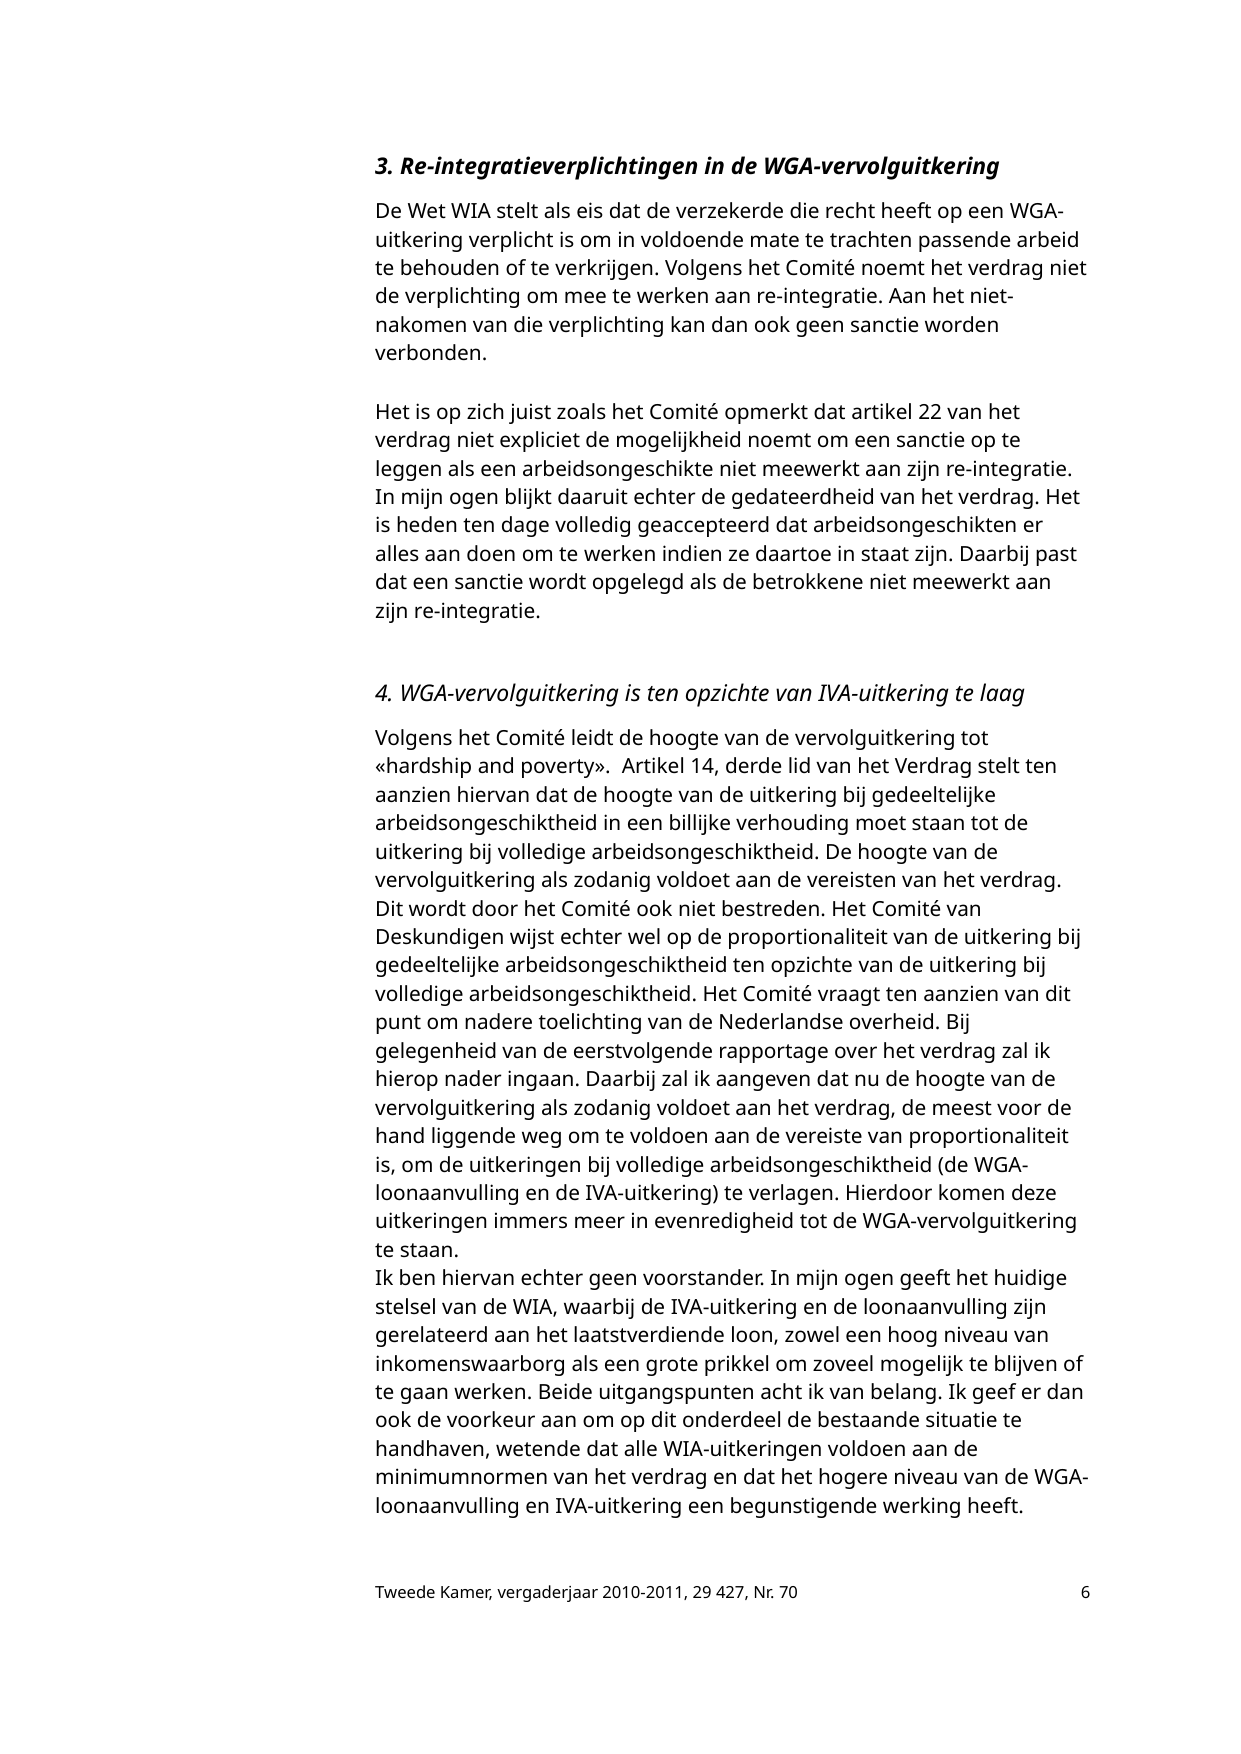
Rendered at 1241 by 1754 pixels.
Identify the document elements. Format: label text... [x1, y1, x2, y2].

text De Wet WIA stelt als eis dat de verzekerde die recht heeft op een WGA-uitkering verplicht is om in voldoende mate te trachten passende arbeid te behouden of te verkrijgen. Volgens het Comité noemt het verdrag niet de verplichting om mee te werken aan re-integratie. Aan het niet-nakomen van die verplichting kan dan ook geen sanctie worden verbonden. [375, 196, 1090, 367]
subtitle 3. Re-integratieverplichtingen in de WGA-vervolguitkering [375, 150, 1090, 181]
text Het is op zich juist zoals het Comité opmerkt dat artikel 22 van het verdrag niet expliciet de mogelijkheid noemt om een sanctie op te leggen als een arbeidsongeschikte niet meewerkt aan zijn re-integratie. In mijn ogen blijkt daaruit echter de gedateerdheid van het verdrag. Het is heden ten dage volledig geaccepteerd dat arbeidsongeschikten er alles aan doen om te werken indien ze daartoe in staat zijn. Daarbij past dat een sanctie wordt opgelegd als de betrokkene niet meewerkt aan zijn re-integratie. [375, 397, 1090, 624]
text Volgens het Comité leidt de hoogte van de vervolguitkering tot «hardship and poverty». Artikel 14, derde lid van het Verdrag stelt ten aanzien hiervan dat de hoogte van de uitkering bij gedeeltelijke arbeidsongeschiktheid in een billijke verhouding moet staan tot de uitkering bij volledige arbeidsongeschiktheid. De hoogte van de vervolguitkering als zodanig voldoet aan de vereisten van het verdrag. Dit wordt door het Comité ook niet bestreden. Het Comité van Deskundigen wijst echter wel op de proportionaliteit van de uitkering bij gedeeltelijke arbeidsongeschiktheid ten opzichte van de uitkering bij volledige arbeidsongeschiktheid. Het Comité vraagt ten aanzien van dit punt om nadere toelichting van de Nederlandse overheid. Bij gelegenheid van de eerstvolgende rapportage over het verdrag zal ik hierop nader ingaan. Daarbij zal ik aangeven dat nu de hoogte van de vervolguitkering als zodanig voldoet aan het verdrag, de meest voor de hand liggende weg om te voldoen aan de vereiste van proportionaliteit is, om de uitkeringen bij volledige arbeidsongeschiktheid (de WGA-loonaanvulling en de IVA-uitkering) te verlagen. Hierdoor komen deze uitkeringen immers meer in evenredigheid tot de WGA-vervolguitkering te staan. [375, 723, 1090, 1263]
subtitle 4. WGA-vervolguitkering is ten opzichte van IVA-uitkering te laag [375, 677, 1090, 708]
text Ik ben hiervan echter geen voorstander. In mijn ogen geeft het huidige stelsel van de WIA, waarbij de IVA-uitkering en de loonaanvulling zijn gerelateerd aan het laatstverdiende loon, zowel een hoog niveau van inkomenswaarborg als een grote prikkel om zoveel mogelijk te blijven of te gaan werken. Beide uitgangspunten acht ik van belang. Ik geef er dan ook de voorkeur aan om op dit onderdeel de bestaande situatie te handhaven, wetende dat alle WIA-uitkeringen voldoen aan de minimumnormen van het verdrag en dat het hogere niveau van de WGA-loonaanvulling en IVA-uitkering een begunstigende werking heeft. [375, 1263, 1090, 1519]
